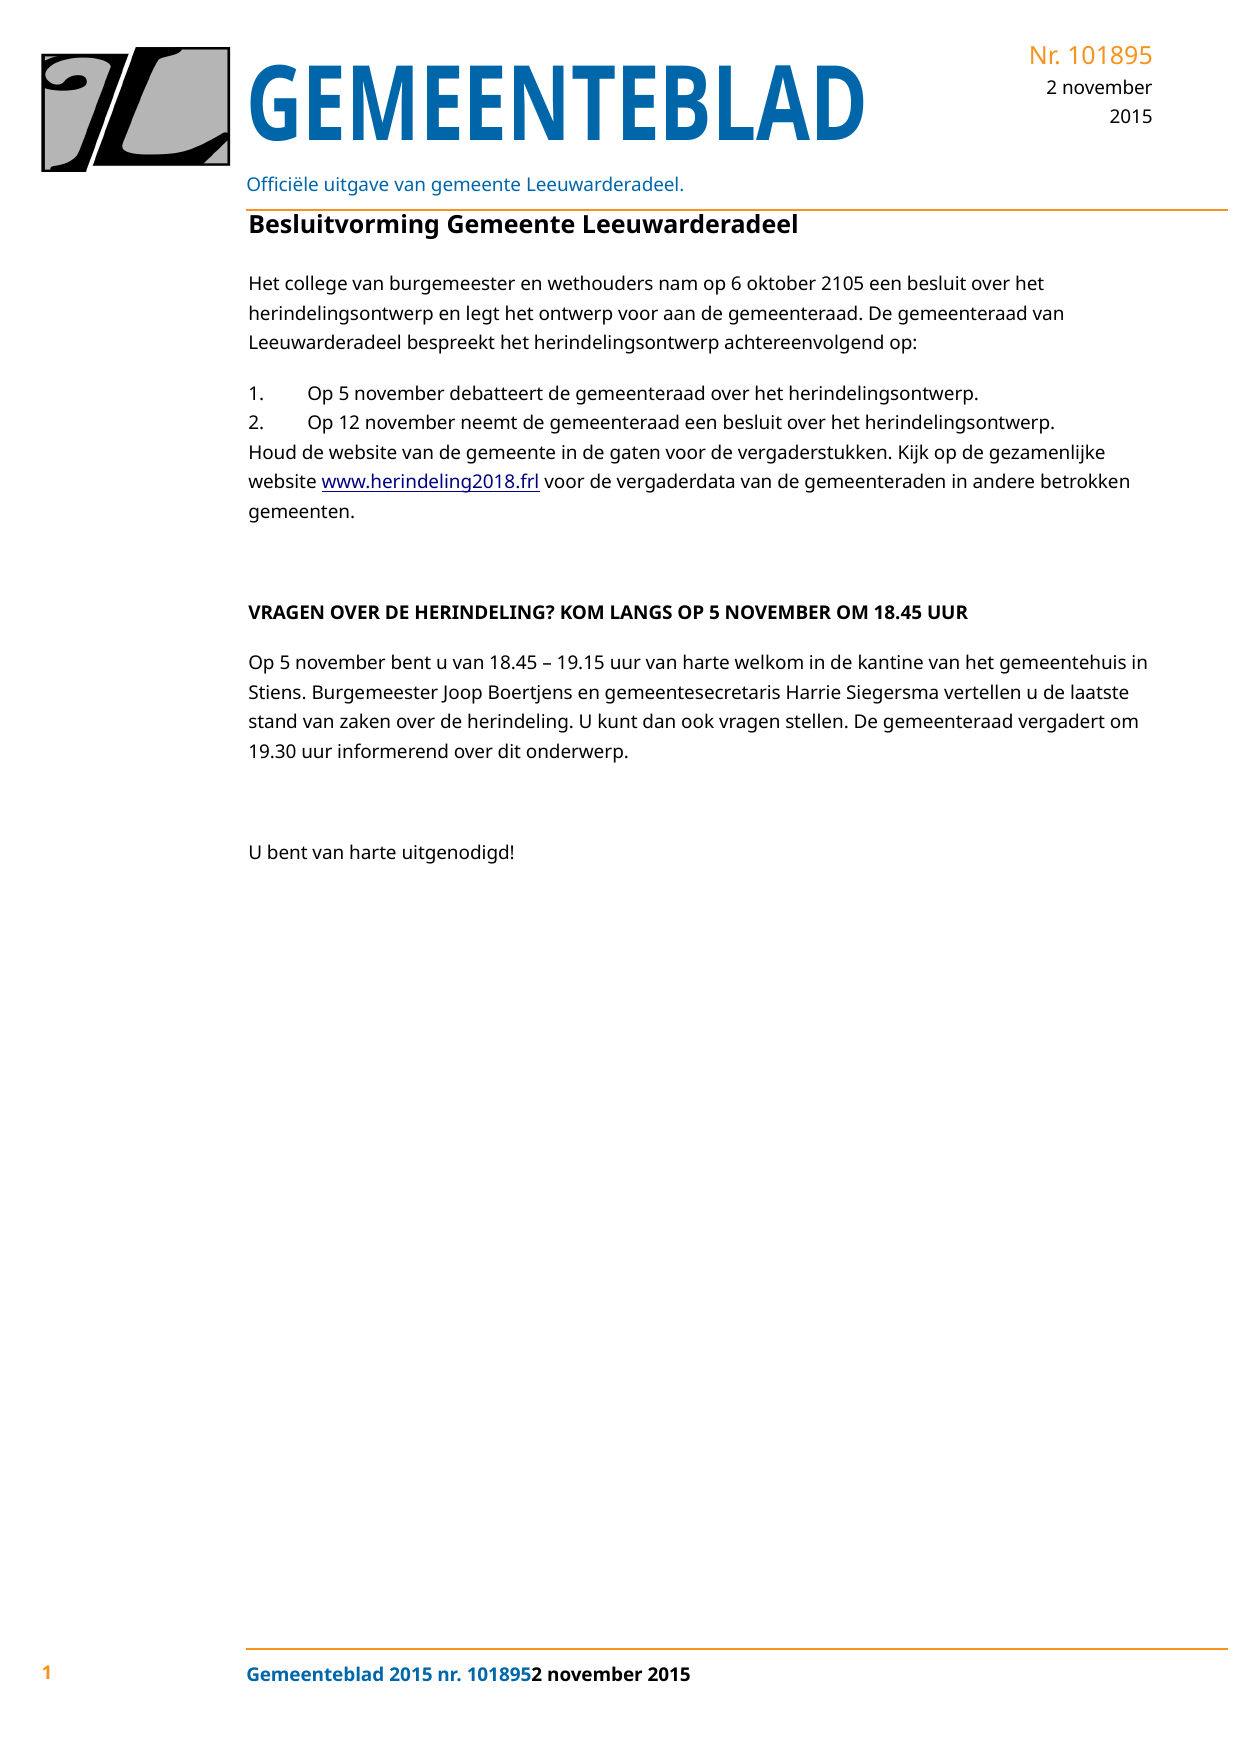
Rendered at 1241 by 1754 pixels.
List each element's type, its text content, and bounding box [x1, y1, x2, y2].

text Op 5 november bent u van 18.45 – 19.15 uur van harte welkom in de kantine van het gemeentehuis in Stiens. Burgemeester Joop Boertjens en gemeentesecretaris Harrie Siegersma vertellen u de laatste stand van zaken over de herindeling. U kunt dan ook vragen stellen. De gemeenteraad vergadert om 19.30 uur informerend over dit onderwerp. [248, 649, 1152, 764]
list Op 12 november neemt de gemeenteraad een besluit over het herindelingsontwerp. [248, 409, 1152, 435]
text VRAGEN OVER DE HERINDELING? KOM LANGS OP 5 NOVEMBER OM 18.45 UUR [248, 599, 1152, 625]
list Op 5 november debatteert de gemeenteraad over het herindelingsontwerp. [248, 380, 1152, 406]
text Het college van burgemeester en wethouders nam op 6 oktober 2105 een besluit over het herindelingsontwerp en legt het ontwerp voor aan de gemeenteraad. De gemeenteraad van Leeuwarderadeel bespreekt het herindelingsontwerp achtereenvolgend op: [248, 270, 1152, 355]
text Houd de website van de gemeente in de gaten voor de vergaderstukken. Kijk op de gezamenlijke website www.herindeling2018.frl voor de vergaderdata van de gemeenteraden in andere betrokken gemeenten. [248, 439, 1152, 524]
text U bent van harte uitgenodigd! [248, 839, 1152, 865]
picture [41, 47, 231, 172]
text Besluitvorming Gemeente Leeuwarderadeel [248, 211, 1152, 241]
